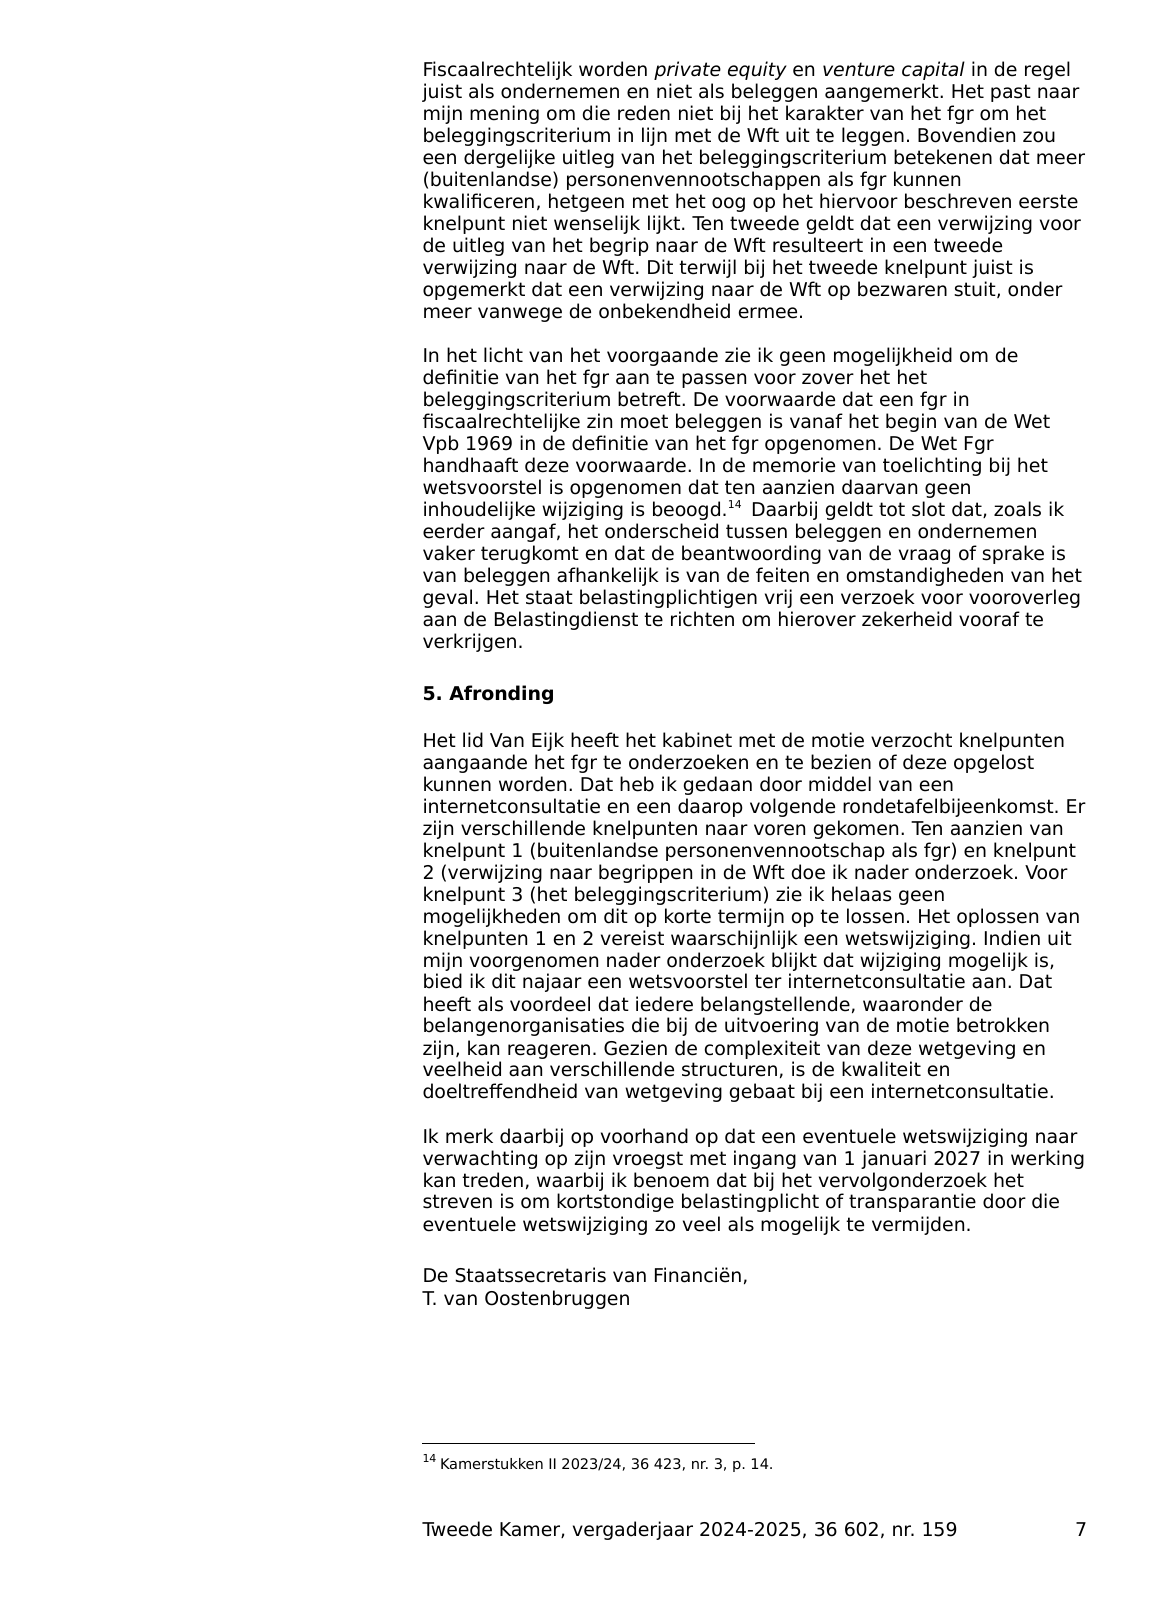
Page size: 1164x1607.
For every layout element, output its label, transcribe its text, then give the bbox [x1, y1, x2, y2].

subtitle 5. Afronding [422, 683, 1087, 705]
text Ik merk daarbij op voorhand op dat een eventuele wetswijziging naar verwachting op zijn vroegst met ingang van 1 januari 2027 in werking kan treden, waarbij ik benoem dat bij het vervolgonderzoek het streven is om kortstondige belastingplicht of transparantie door die eventuele wetswijziging zo veel als mogelijk te vermijden. [422, 1126, 1087, 1235]
text Fiscaalrechtelijk worden private equity en venture capital in de regel juist als ondernemen en niet als beleggen aangemerkt. Het past naar mijn mening om die reden niet bij het karakter van het fgr om het beleggingscriterium in lijn met de Wft uit te leggen. Bovendien zou een dergelijke uitleg van het beleggingscriterium betekenen dat meer (buitenlandse) personenvennootschappen als fgr kunnen kwalificeren, hetgeen met het oog op het hiervoor beschreven eerste knelpunt niet wenselijk lijkt. Ten tweede geldt dat een verwijzing voor de uitleg van het begrip naar de Wft resulteert in een tweede verwijzing naar de Wft. Dit terwijl bij het tweede knelpunt juist is opgemerkt dat een verwijzing naar de Wft op bezwaren stuit, onder meer vanwege de onbekendheid ermee. [422, 59, 1087, 323]
text In het licht van het voorgaande zie ik geen mogelijkheid om de definitie van het fgr aan te passen voor zover het het beleggingscriterium betreft. De voorwaarde dat een fgr in fiscaalrechtelijke zin moet beleggen is vanaf het begin van de Wet Vpb 1969 in de definitie van het fgr opgenomen. De Wet Fgr handhaaft deze voorwaarde. In de memorie van toelichting bij het wetsvoorstel is opgenomen dat ten aanzien daarvan geen inhoudelijke wijziging is beoogd. Daarbij geldt tot slot dat, zoals ik eerder aangaf, het onderscheid tussen beleggen en ondernemen vaker terugkomt en dat de beantwoording van de vraag of sprake is van beleggen afhankelijk is van de feiten en omstandigheden van het geval. Het staat belastingplichtigen vrij een verzoek voor vooroverleg aan de Belastingdienst te richten om hierover zekerheid vooraf te verkrijgen. [422, 345, 1087, 653]
text Kamerstukken II 2023/24, 36 423, nr. 3, p. 14. [422, 1452, 1087, 1474]
text Het lid Van Eijk heeft het kabinet met de motie verzocht knelpunten aangaande het fgr te onderzoeken en te bezien of deze opgelost kunnen worden. Dat heb ik gedaan door middel van een internetconsultatie en een daarop volgende rondetafelbijeenkomst. Er zijn verschillende knelpunten naar voren gekomen. Ten aanzien van knelpunt 1 (buitenlandse personenvennootschap als fgr) en knelpunt 2 (verwijzing naar begrippen in de Wft doe ik nader onderzoek. Voor knelpunt 3 (het beleggingscriterium) zie ik helaas geen mogelijkheden om dit op korte termijn op te lossen. Het oplossen van knelpunten 1 en 2 vereist waarschijnlijk een wetswijziging. Indien uit mijn voorgenomen nader onderzoek blijkt dat wijziging mogelijk is, bied ik dit najaar een wetsvoorstel ter internetconsultatie aan. Dat heeft als voordeel dat iedere belangstellende, waaronder de belangenorganisaties die bij de uitvoering van de motie betrokken zijn, kan reageren. Gezien de complexiteit van deze wetgeving en veelheid aan verschillende structuren, is de kwaliteit en doeltreffendheid van wetgeving gebaat bij een internetconsultatie. [422, 730, 1087, 1103]
text De Staatssecretaris van Financiën, T. van Oostenbruggen [422, 1265, 1087, 1309]
